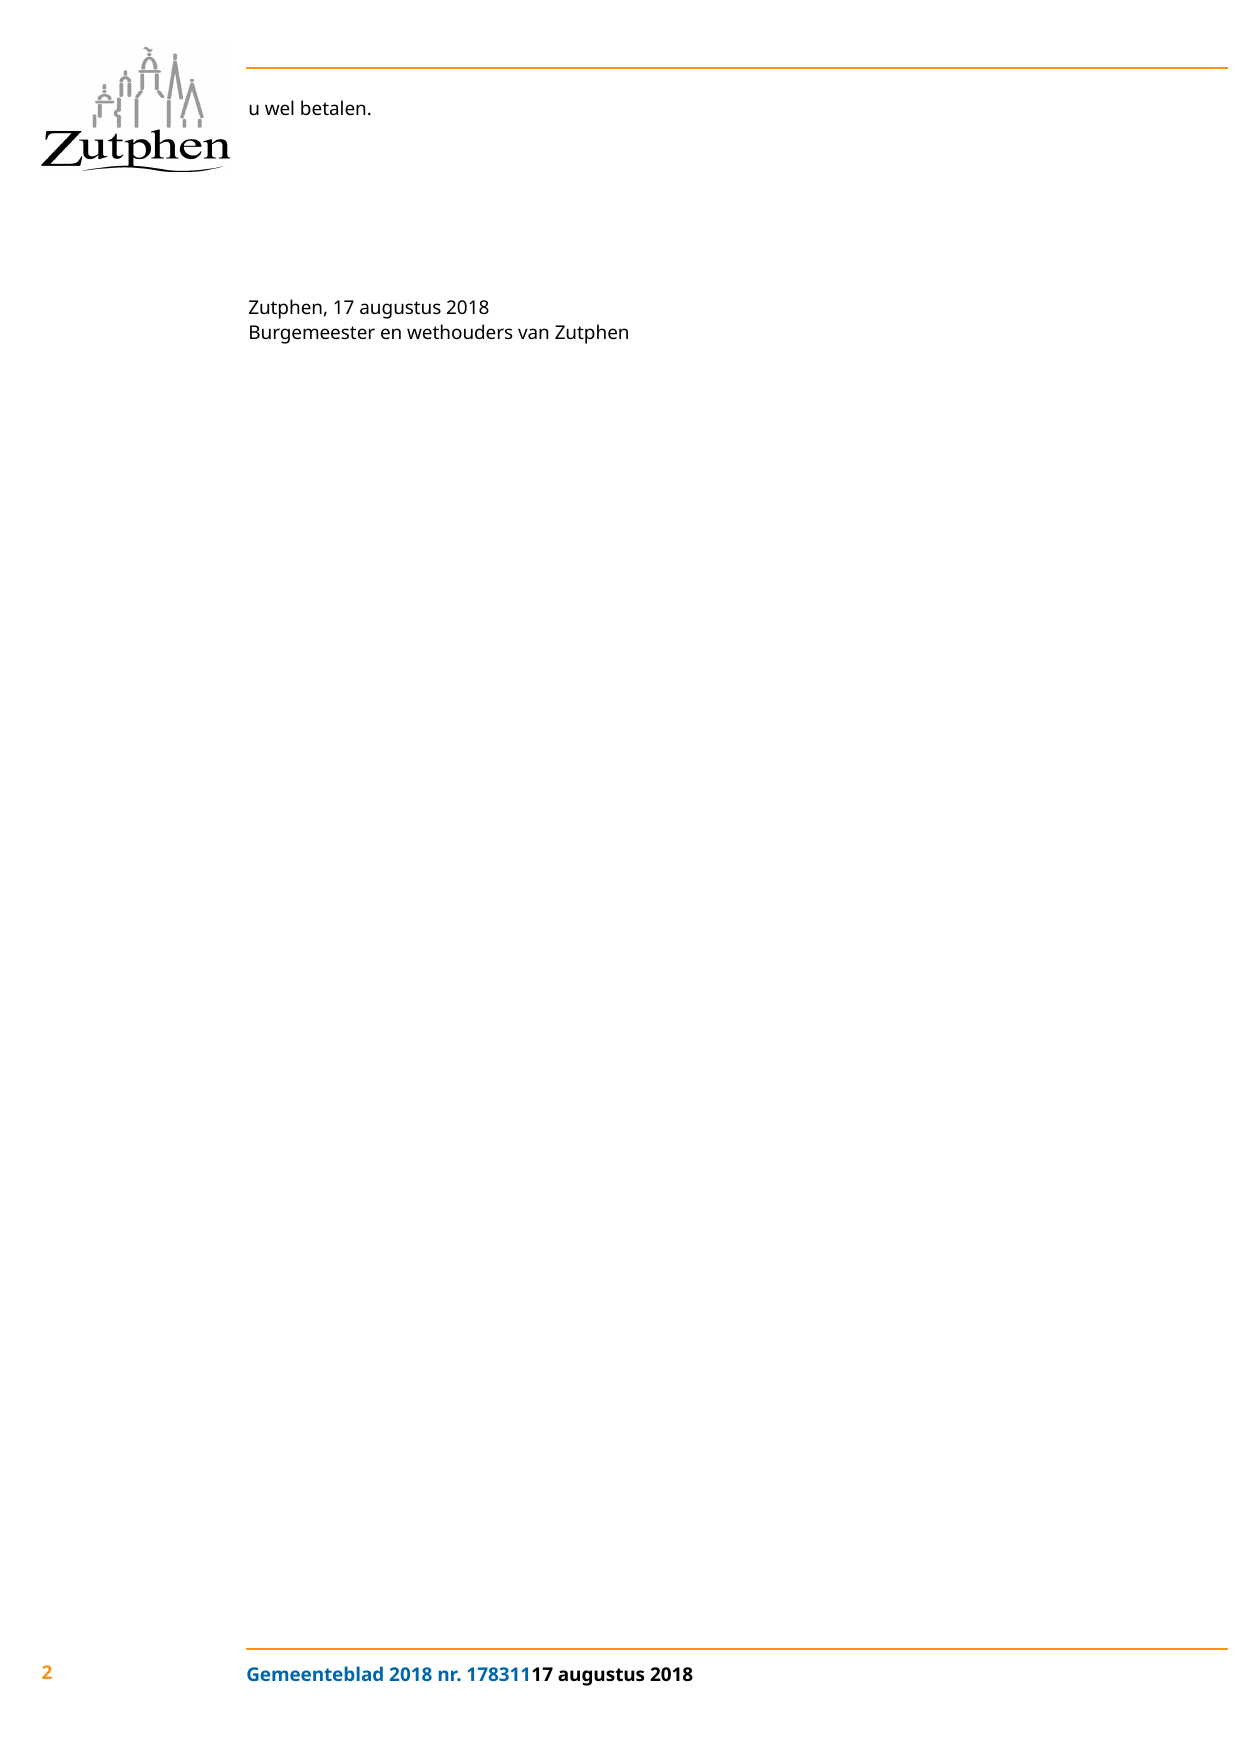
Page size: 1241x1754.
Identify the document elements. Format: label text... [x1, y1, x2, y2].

text Zutphen, 17 augustus 2018 [248, 294, 1152, 319]
picture [41, 47, 231, 172]
text u wel betalen. [248, 95, 1152, 121]
text Burgemeester en wethouders van Zutphen [248, 319, 1152, 345]
